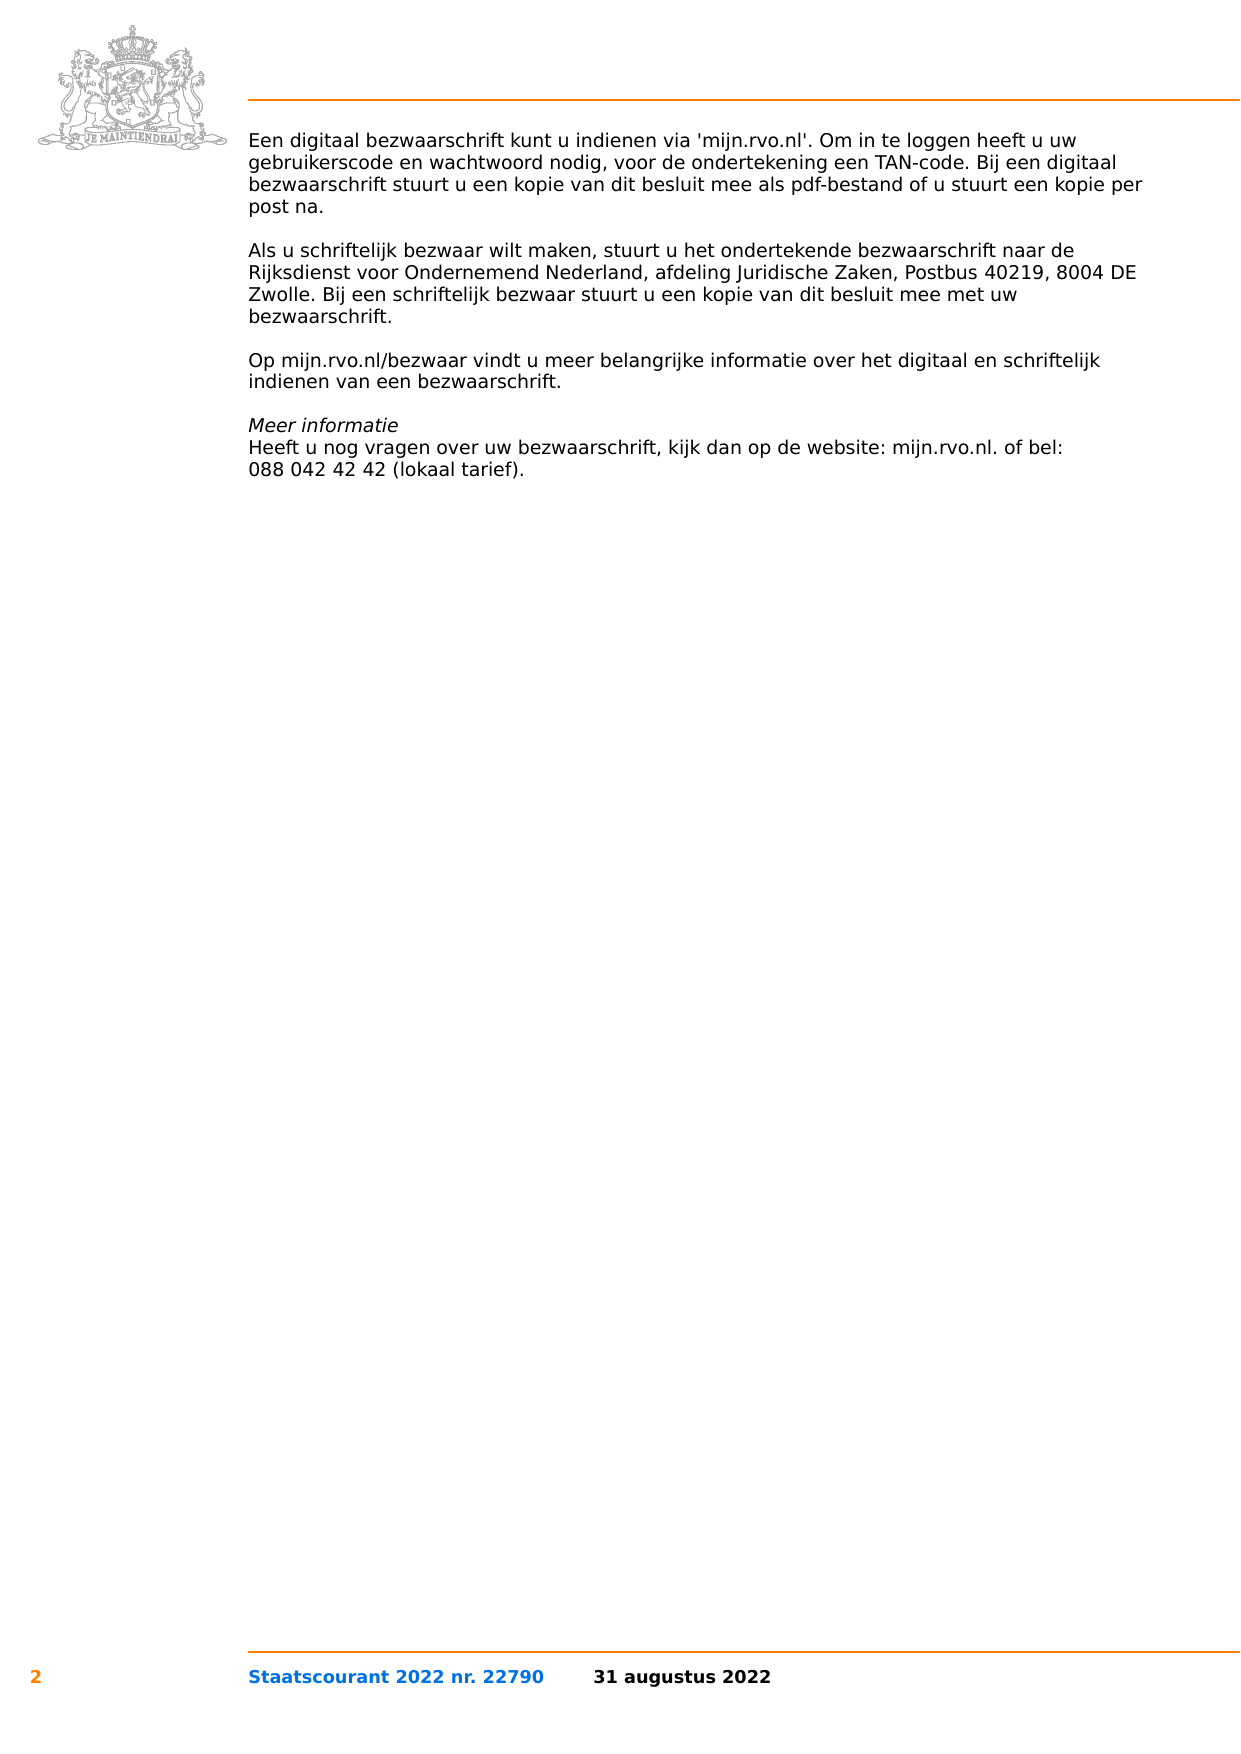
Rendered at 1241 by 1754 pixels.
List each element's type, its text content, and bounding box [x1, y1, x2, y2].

text Meer informatie [248, 415, 1163, 437]
text Heeft u nog vragen over uw bezwaarschrift, kijk dan op de website: mijn.rvo.nl. of bel: 088 042 42 42 (lokaal tarief). [248, 437, 1163, 481]
text Op mijn.rvo.nl/bezwaar vindt u meer belangrijke informatie over het digitaal en schriftelijk indienen van een bezwaarschrift. [248, 349, 1163, 393]
picture [38, 25, 227, 150]
text Een digitaal bezwaarschrift kunt u indienen via 'mijn.rvo.nl'. Om in te loggen heeft u uw gebruikerscode en wachtwoord nodig, voor de ondertekening een TAN-code. Bij een digitaal bezwaarschrift stuurt u een kopie van dit besluit mee als pdf-bestand of u stuurt een kopie per post na. [248, 130, 1163, 218]
text Als u schriftelijk bezwaar wilt maken, stuurt u het ondertekende bezwaarschrift naar de Rijksdienst voor Ondernemend Nederland, afdeling Juridische Zaken, Postbus 40219, 8004 DE Zwolle. Bij een schriftelijk bezwaar stuurt u een kopie van dit besluit mee met uw bezwaarschrift. [248, 240, 1163, 328]
